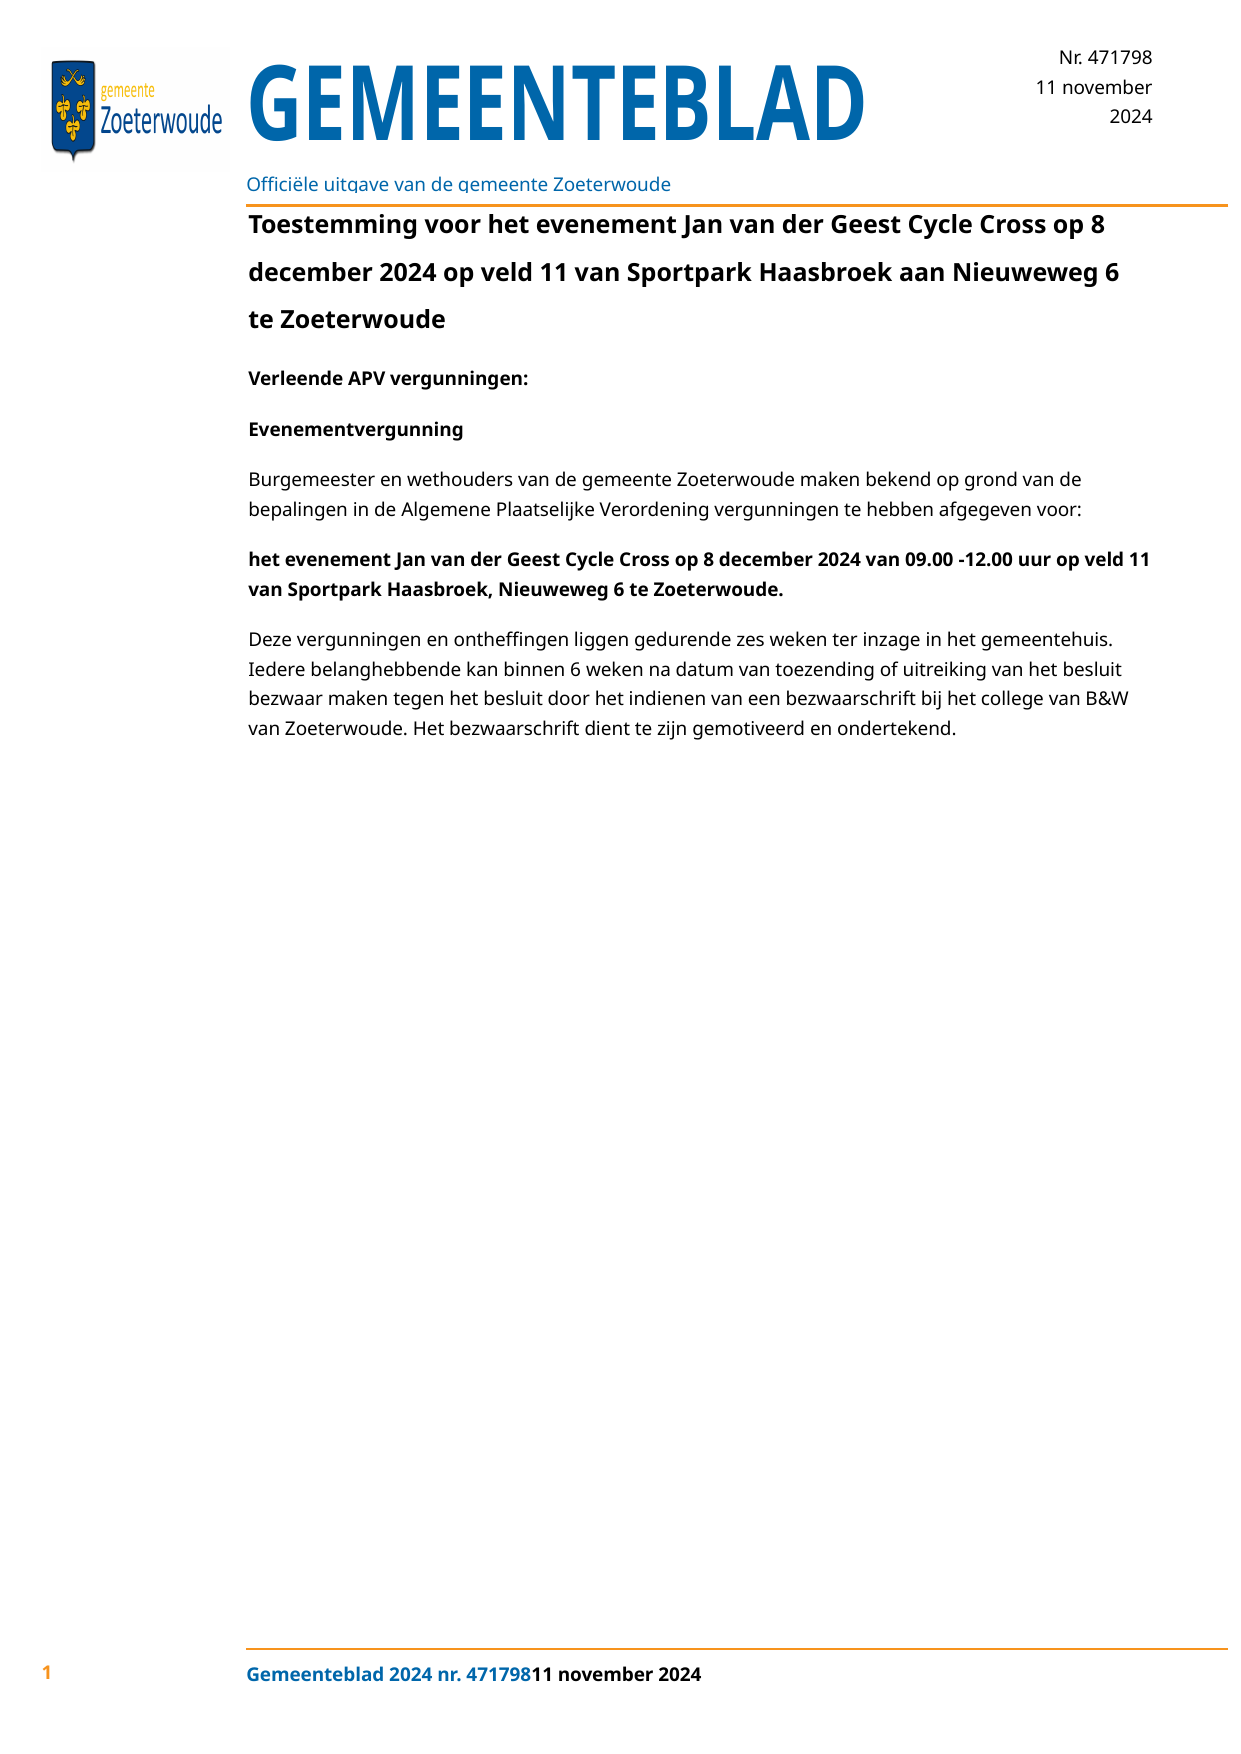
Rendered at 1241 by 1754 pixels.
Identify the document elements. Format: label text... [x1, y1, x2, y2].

text Burgemeester en wethouders van de gemeente Zoeterwoude maken bekend op grond van de bepalingen in de Algemene Plaatselijke Verordening vergunningen te hebben afgegeven voor: [248, 466, 1152, 522]
text Toestemming voor het evenement Jan van der Geest Cycle Cross op 8 december 2024 op veld 11 van Sportpark Haasbroek aan Nieuweweg 6 te Zoeterwoude [248, 207, 1152, 336]
text het evenement Jan van der Geest Cycle Cross op 8 december 2024 van 09.00 -12.00 uur op veld 11 van Sportpark Haasbroek, Nieuweweg 6 te Zoeterwoude. [248, 546, 1152, 602]
text Deze vergunningen en ontheffingen liggen gedurende zes weken ter inzage in het gemeentehuis. Iedere belanghebbende kan binnen 6 weken na datum van toezending of uitreiking van het besluit bezwaar maken tegen het besluit door het indienen van een bezwaarschrift bij het college van B&W van Zoeterwoude. Het bezwaarschrift dient te zijn gemotiveerd en ondertekend. [248, 626, 1152, 741]
picture [41, 47, 231, 172]
text Verleende APV vergunningen: [248, 366, 1152, 391]
text Evenementvergunning [248, 416, 1152, 442]
